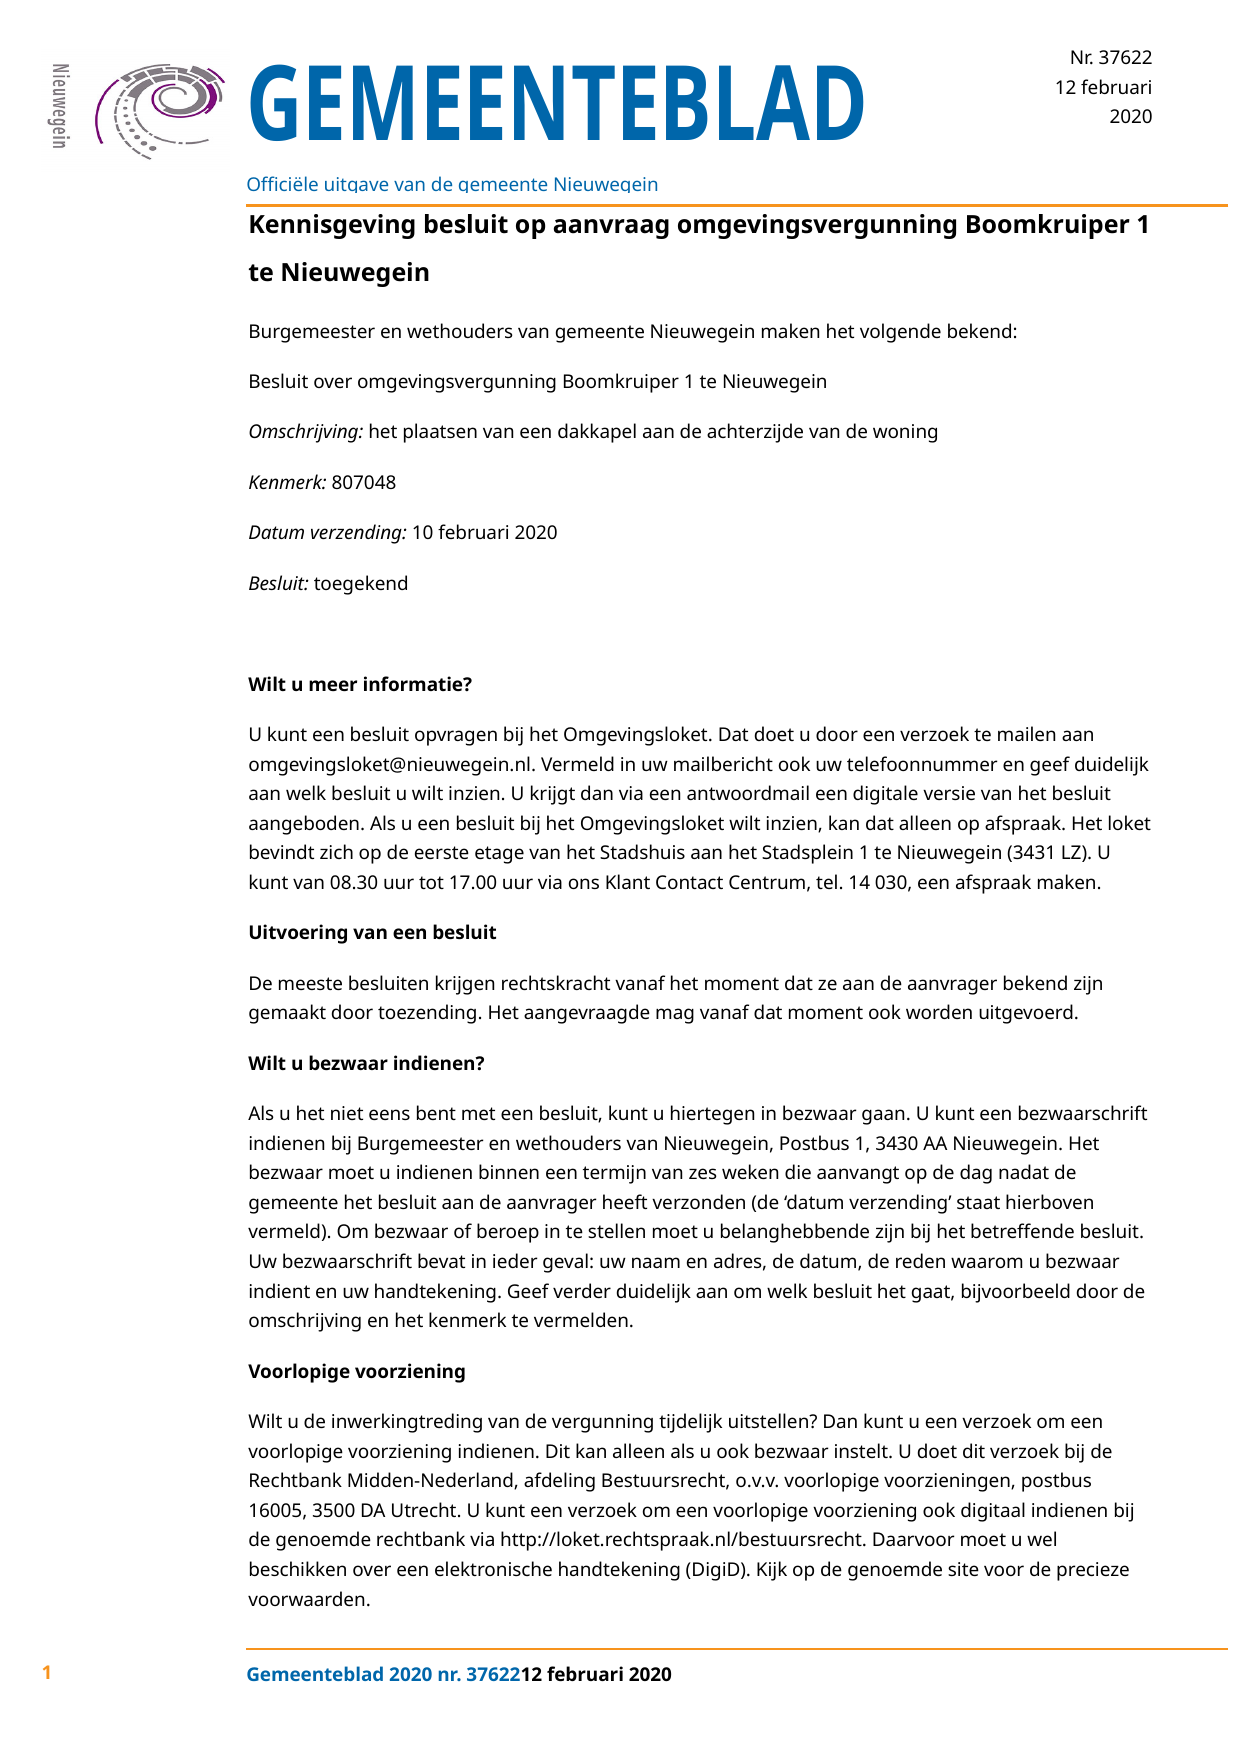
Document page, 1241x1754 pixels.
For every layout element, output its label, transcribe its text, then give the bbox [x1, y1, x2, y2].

text Kenmerk: 807048 [248, 469, 1152, 495]
text Datum verzending: 10 februari 2020 [248, 519, 1152, 545]
text Burgemeester en wethouders van gemeente Nieuwegein maken het volgende bekend: [248, 318, 1152, 344]
picture [41, 47, 231, 172]
text Als u het niet eens bent met een besluit, kunt u hiertegen in bezwaar gaan. U kunt een bezwaarschrift indienen bij Burgemeester en wethouders van Nieuwegein, Postbus 1, 3430 AA Nieuwegein. Het bezwaar moet u indienen binnen een termijn van zes weken die aanvangt op de dag nadat de gemeente het besluit aan de aanvrager heeft verzonden (de ‘datum verzending’ staat hierboven vermeld). Om bezwaar of beroep in te stellen moet u belanghebbende zijn bij het betreffende besluit. Uw bezwaarschrift bevat in ieder geval: uw naam en adres, de datum, de reden waarom u bezwaar indient en uw handtekening. Geef verder duidelijk aan om welk besluit het gaat, bijvoorbeeld door de omschrijving en het kenmerk te vermelden. [248, 1100, 1152, 1333]
text Uitvoering van een besluit [248, 919, 1152, 945]
text Wilt u de inwerkingtreding van de vergunning tijdelijk uitstellen? Dan kunt u een verzoek om een voorlopige voorziening indienen. Dit kan alleen als u ook bezwaar instelt. U doet dit verzoek bij de Rechtbank Midden-Nederland, afdeling Bestuursrecht, o.v.v. voorlopige voorzieningen, postbus 16005, 3500 DA Utrecht. U kunt een verzoek om een voorlopige voorziening ook digitaal indienen bij de genoemde rechtbank via http://loket.rechtspraak.nl/bestuursrecht. Daarvoor moet u wel beschikken over een elektronische handtekening (DigiD). Kijk op de genoemde site voor de precieze voorwaarden. [248, 1408, 1152, 1612]
text Wilt u meer informatie? [248, 671, 1152, 697]
text Omschrijving: het plaatsen van een dakkapel aan de achterzijde van de woning [248, 419, 1152, 444]
text De meeste besluiten krijgen rechtskracht vanaf het moment dat ze aan de aanvrager bekend zijn gemaakt door toezending. Het aangevraagde mag vanaf dat moment ook worden uitgevoerd. [248, 970, 1152, 1025]
text Kennisgeving besluit op aanvraag omgevingsvergunning Boomkruiper 1 te Nieuwegein [248, 207, 1152, 288]
text U kunt een besluit opvragen bij het Omgevingsloket. Dat doet u door een verzoek te mailen aan omgevingsloket@nieuwegein.nl. Vermeld in uw mailbericht ook uw telefoonnummer en geef duidelijk aan welk besluit u wilt inzien. U krijgt dan via een antwoordmail een digitale versie van het besluit aangeboden. Als u een besluit bij het Omgevingsloket wilt inzien, kan dat alleen op afspraak. Het loket bevindt zich op de eerste etage van het Stadshuis aan het Stadsplein 1 te Nieuwegein (3431 LZ). U kunt van 08.30 uur tot 17.00 uur via ons Klant Contact Centrum, tel. 14 030, een afspraak maken. [248, 721, 1152, 895]
text Besluit over omgevingsvergunning Boomkruiper 1 te Nieuwegein [248, 368, 1152, 394]
text Voorlopige voorziening [248, 1358, 1152, 1384]
text Wilt u bezwaar indienen? [248, 1050, 1152, 1076]
text Besluit: toegekend [248, 570, 1152, 596]
